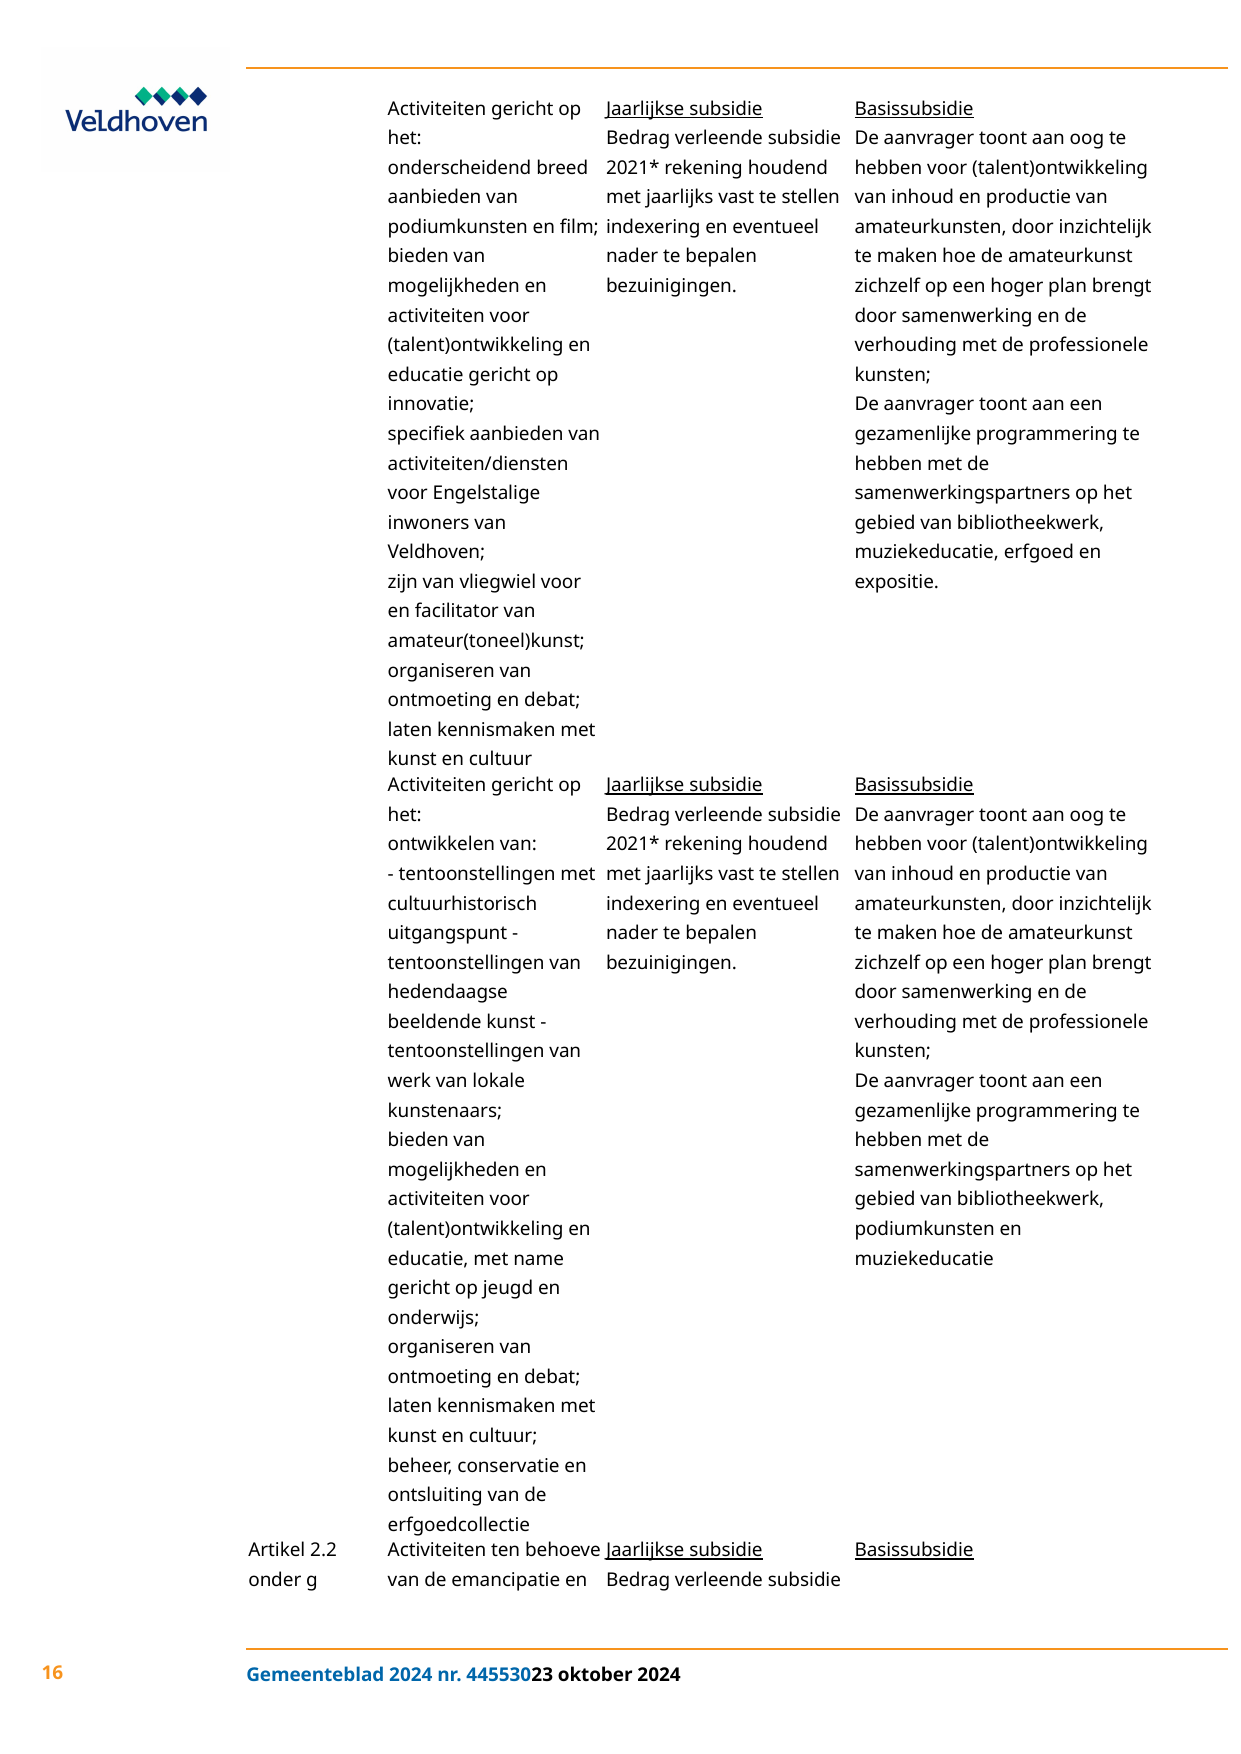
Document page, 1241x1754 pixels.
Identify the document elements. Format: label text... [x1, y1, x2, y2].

table_cell Jaarlijkse subsidie Bedrag verleende subsidie 2021* rekening houdend met jaarlijks vast te stellen indexering en eventueel nader te bepalen bezuinigingen. [606, 771, 854, 1537]
table_cell Activiteiten gericht op het: onderscheidend breed aanbieden van podiumkunsten en film; bieden van mogelijkheden en activiteiten voor (talent)ontwikkeling en educatie gericht op innovatie; specifiek aanbieden van activiteiten/diensten voor Engelstalige inwoners van Veldhoven; zijn van vliegwiel voor en facilitator van amateur(toneel)kunst; organiseren van ontmoeting en debat; laten kennismaken met kunst en cultuur [388, 95, 606, 771]
table_cell Artikel 2.2 onder g [248, 1537, 387, 1592]
table_cell [248, 771, 387, 1537]
table_cell Jaarlijkse subsidie Bedrag verleende subsidie [606, 1537, 854, 1592]
table_cell Activiteiten gericht op het: ontwikkelen van: - tentoonstellingen met cultuurhistorisch uitgangspunt - tentoonstellingen van hedendaagse beeldende kunst - tentoonstellingen van werk van lokale kunstenaars; bieden van mogelijkheden en activiteiten voor (talent)ontwikkeling en educatie, met name gericht op jeugd en onderwijs; organiseren van ontmoeting en debat; laten kennismaken met kunst en cultuur; beheer, conservatie en ontsluiting van de erfgoedcollectie [388, 771, 606, 1537]
table_cell [248, 95, 387, 771]
picture [41, 47, 231, 172]
table_cell Basissubsidie De aanvrager toont aan oog te hebben voor (talent)ontwikkeling van inhoud en productie van amateurkunsten, door inzichtelijk te maken hoe de amateurkunst zichzelf op een hoger plan brengt door samenwerking en de verhouding met de professionele kunsten; De aanvrager toont aan een gezamenlijke programmering te hebben met de samenwerkingspartners op het gebied van bibliotheekwerk, muziekeducatie, erfgoed en expositie. [854, 95, 1152, 771]
table_cell Activiteiten ten behoeve van de emancipatie en [388, 1537, 606, 1592]
table_cell Jaarlijkse subsidie Bedrag verleende subsidie 2021* rekening houdend met jaarlijks vast te stellen indexering en eventueel nader te bepalen bezuinigingen. [606, 95, 854, 771]
table_cell Basissubsidie De aanvrager toont aan oog te hebben voor (talent)ontwikkeling van inhoud en productie van amateurkunsten, door inzichtelijk te maken hoe de amateurkunst zichzelf op een hoger plan brengt door samenwerking en de verhouding met de professionele kunsten; De aanvrager toont aan een gezamenlijke programmering te hebben met de samenwerkingspartners op het gebied van bibliotheekwerk, podiumkunsten en muziekeducatie [854, 771, 1152, 1537]
table_cell Basissubsidie [854, 1537, 1152, 1592]
